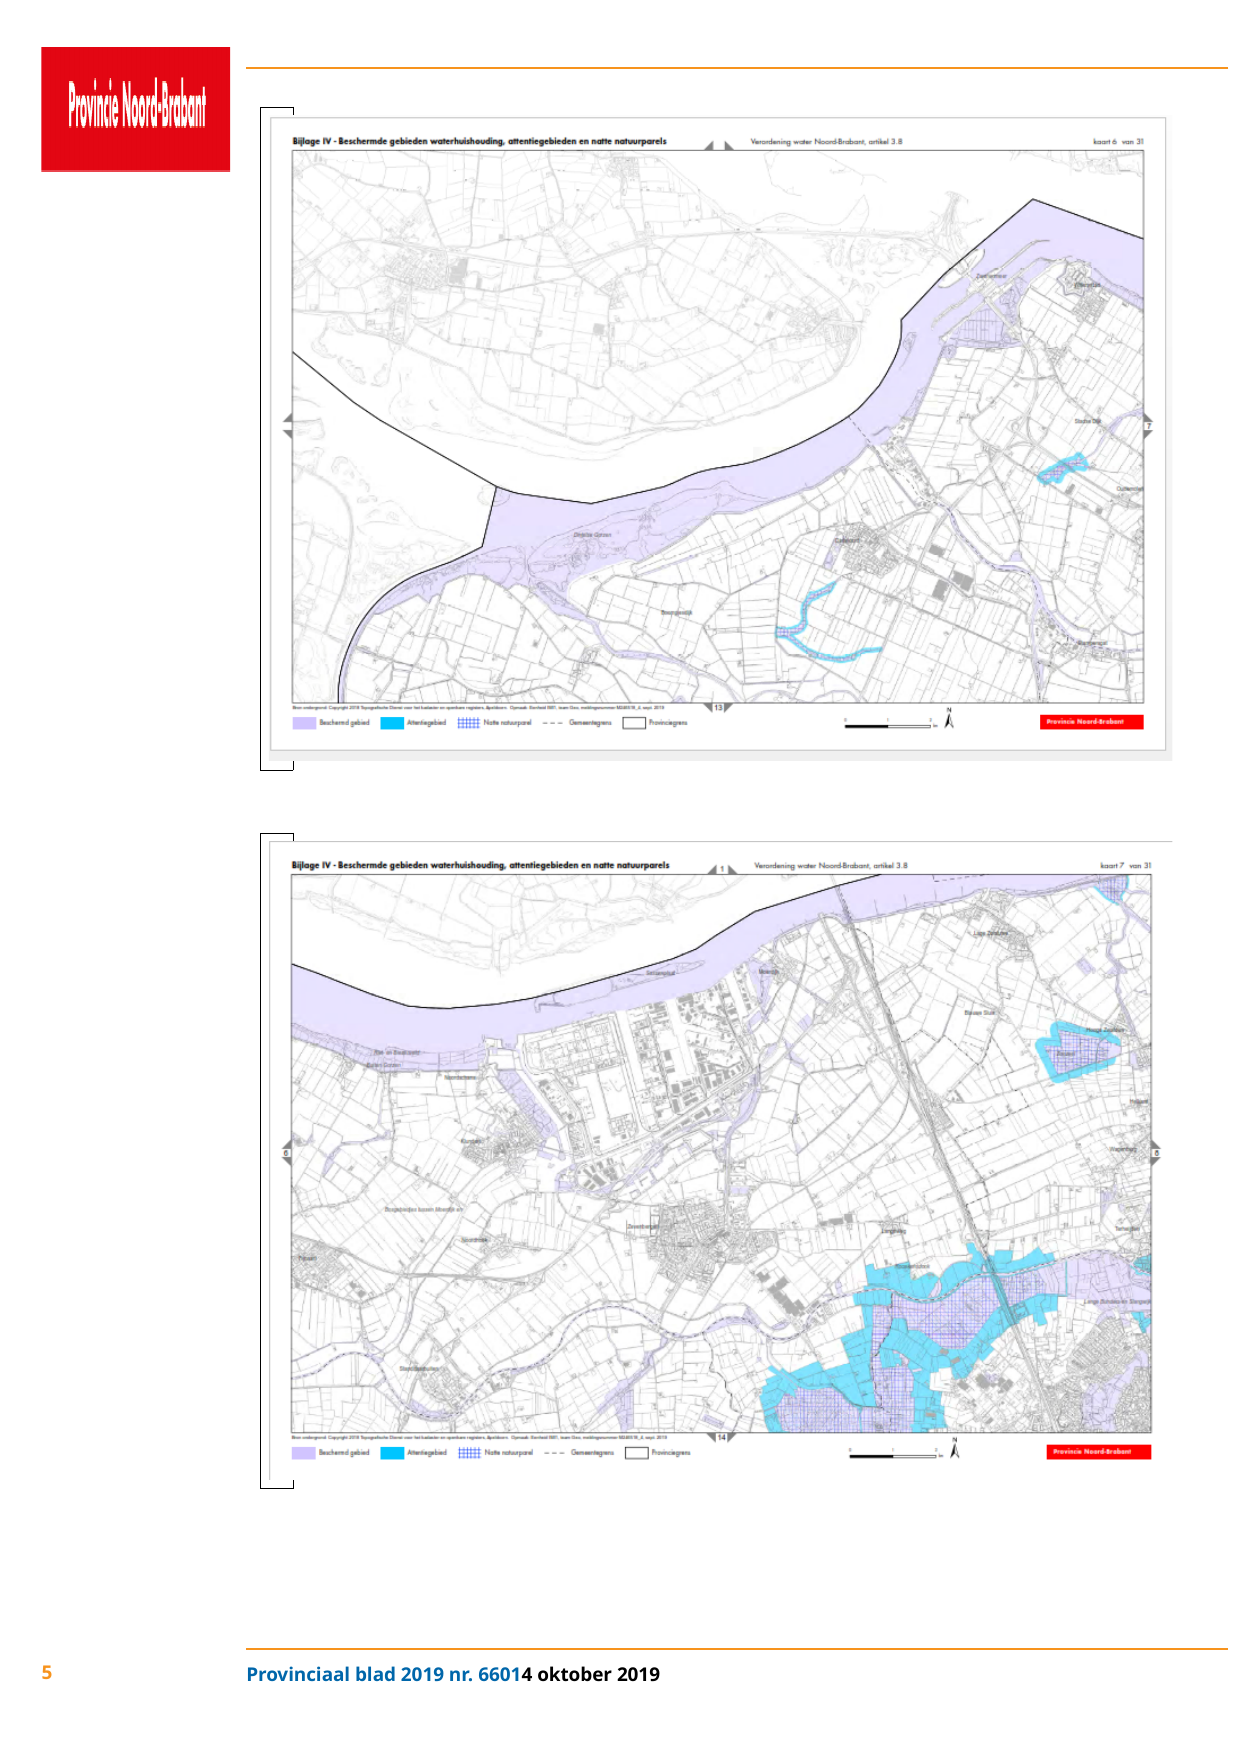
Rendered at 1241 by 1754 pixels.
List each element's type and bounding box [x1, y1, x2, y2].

picture [41, 47, 231, 172]
picture [268, 115, 1173, 761]
picture [268, 841, 1173, 1480]
